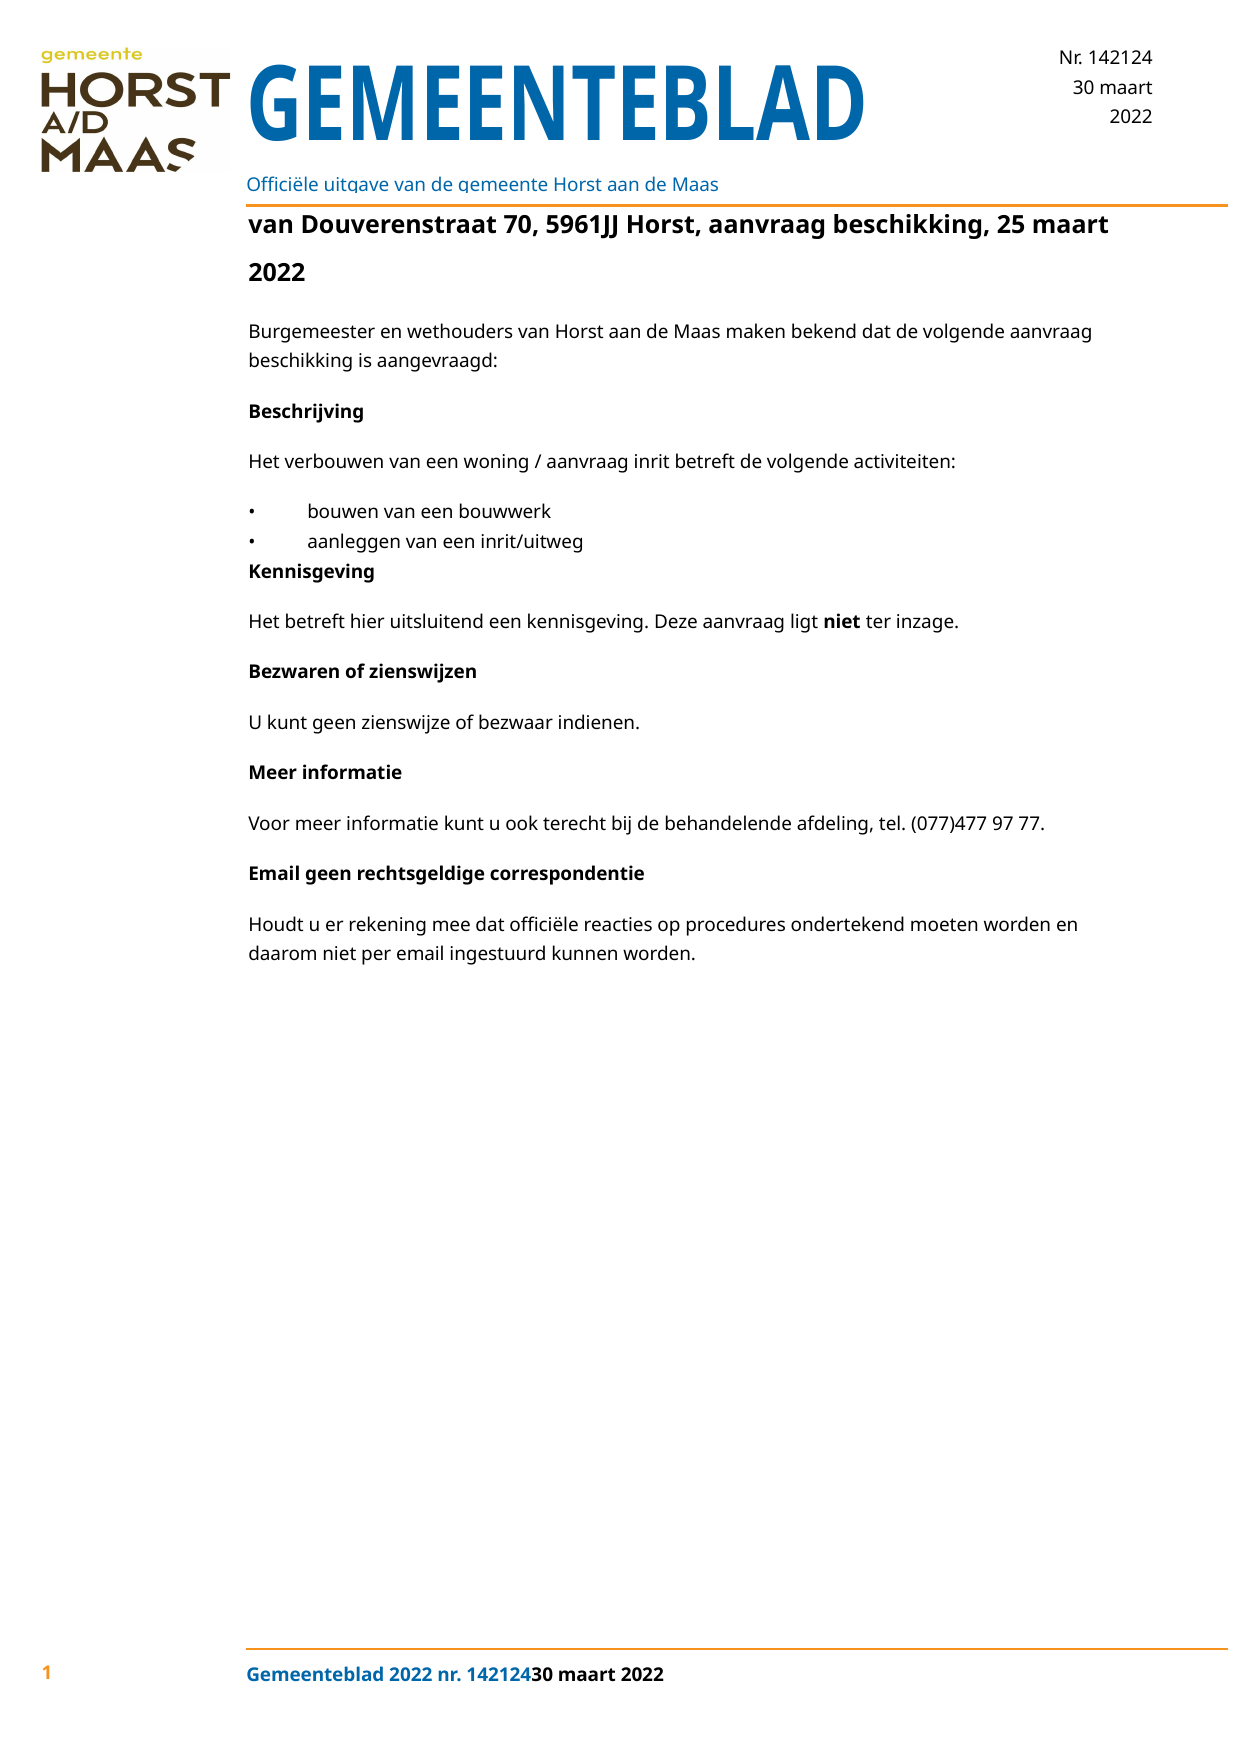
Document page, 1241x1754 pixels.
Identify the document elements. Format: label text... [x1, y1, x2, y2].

picture [41, 47, 231, 172]
text Kennisgeving [248, 558, 1152, 584]
text Beschrijving [248, 398, 1152, 424]
text U kunt geen zienswijze of bezwaar indienen. [248, 709, 1152, 735]
text Email geen rechtsgeldige correspondentie [248, 860, 1152, 886]
list aanleggen van een inrit/uitweg [248, 528, 1152, 554]
text Bezwaren of zienswijzen [248, 659, 1152, 684]
text Houdt u er rekening mee dat officiële reacties op procedures ondertekend moeten worden en daarom niet per email ingestuurd kunnen worden. [248, 911, 1152, 966]
text Het verbouwen van een woning / aanvraag inrit betreft de volgende activiteiten: [248, 448, 1152, 474]
text Het betreft hier uitsluitend een kennisgeving. Deze aanvraag ligt niet ter inzage. [248, 608, 1152, 634]
list bouwen van een bouwwerk [248, 499, 1152, 524]
text Voor meer informatie kunt u ook terecht bij de behandelende afdeling, tel. (077)477 97 77. [248, 810, 1152, 836]
text Burgemeester en wethouders van Horst aan de Maas maken bekend dat de volgende aanvraag beschikking is aangevraagd: [248, 318, 1152, 373]
text Meer informatie [248, 759, 1152, 785]
text van Douverenstraat 70, 5961JJ Horst, aanvraag beschikking, 25 maart 2022 [248, 207, 1152, 288]
